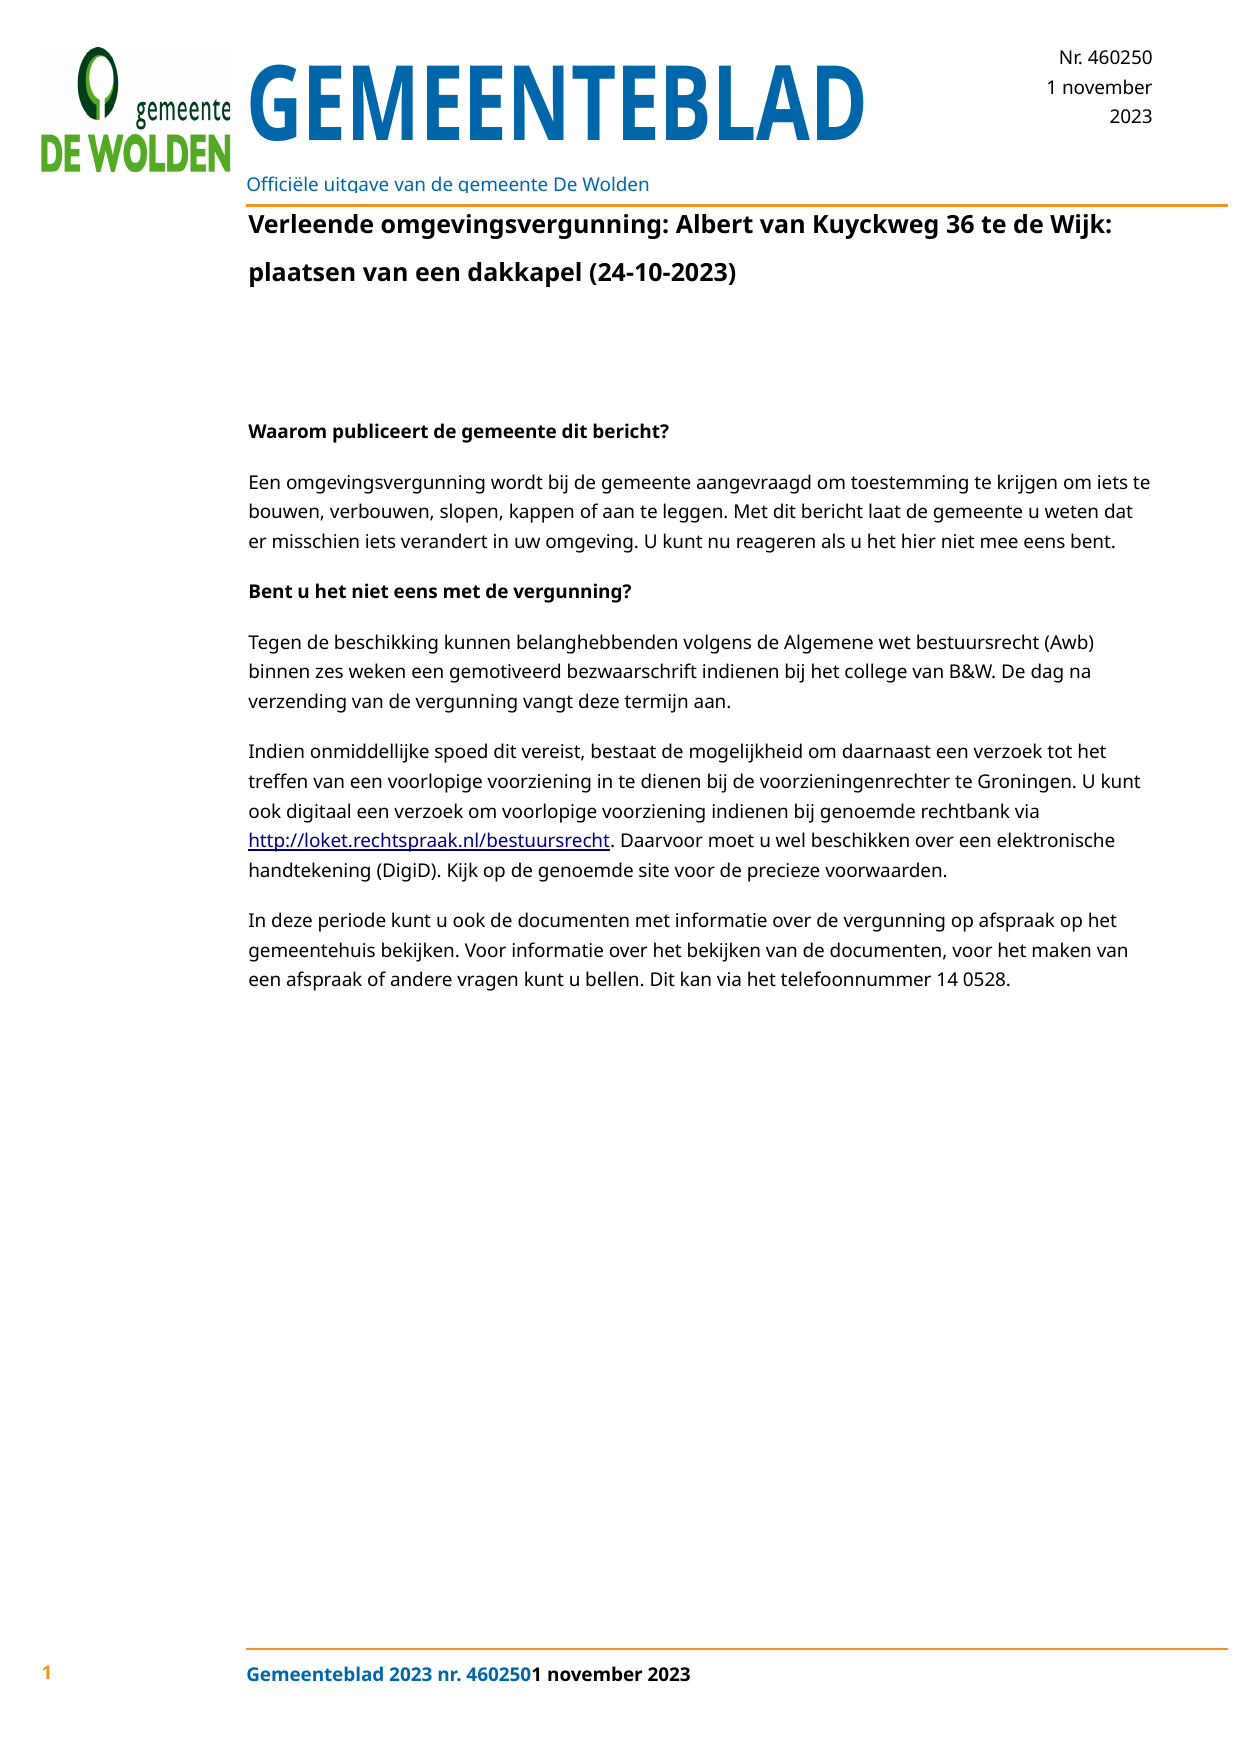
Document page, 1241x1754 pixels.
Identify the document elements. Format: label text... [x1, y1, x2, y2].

picture [41, 47, 231, 172]
text Waarom publiceert de gemeente dit bericht? [248, 419, 1152, 444]
text Een omgevingsvergunning wordt bij de gemeente aangevraagd om toestemming te krijgen om iets te bouwen, verbouwen, slopen, kappen of aan te leggen. Met dit bericht laat de gemeente u weten dat er misschien iets verandert in uw omgeving. U kunt nu reageren als u het hier niet mee eens bent. [248, 469, 1152, 554]
text Indien onmiddellijke spoed dit vereist, bestaat de mogelijkheid om daarnaast een verzoek tot het treffen van een voorlopige voorziening in te dienen bij de voorzieningenrechter te Groningen. U kunt ook digitaal een verzoek om voorlopige voorziening indienen bij genoemde rechtbank via http://loket.rechtspraak.nl/bestuursrecht. Daarvoor moet u wel beschikken over een elektronische handtekening (DigiD). Kijk op de genoemde site voor de precieze voorwaarden. [248, 739, 1152, 883]
text Tegen de beschikking kunnen belanghebbenden volgens de Algemene wet bestuursrecht (Awb) binnen zes weken een gemotiveerd bezwaarschrift indienen bij het college van B&W. De dag na verzending van de vergunning vangt deze termijn aan. [248, 629, 1152, 714]
text Verleende omgevingsvergunning: Albert van Kuyckweg 36 te de Wijk: plaatsen van een dakkapel (24-10-2023) [248, 207, 1152, 288]
text In deze periode kunt u ook de documenten met informatie over de vergunning op afspraak op het gemeentehuis bekijken. Voor informatie over het bekijken van de documenten, voor het maken van een afspraak of andere vragen kunt u bellen. Dit kan via het telefoonnummer 14 0528. [248, 907, 1152, 992]
text Bent u het niet eens met de vergunning? [248, 579, 1152, 604]
